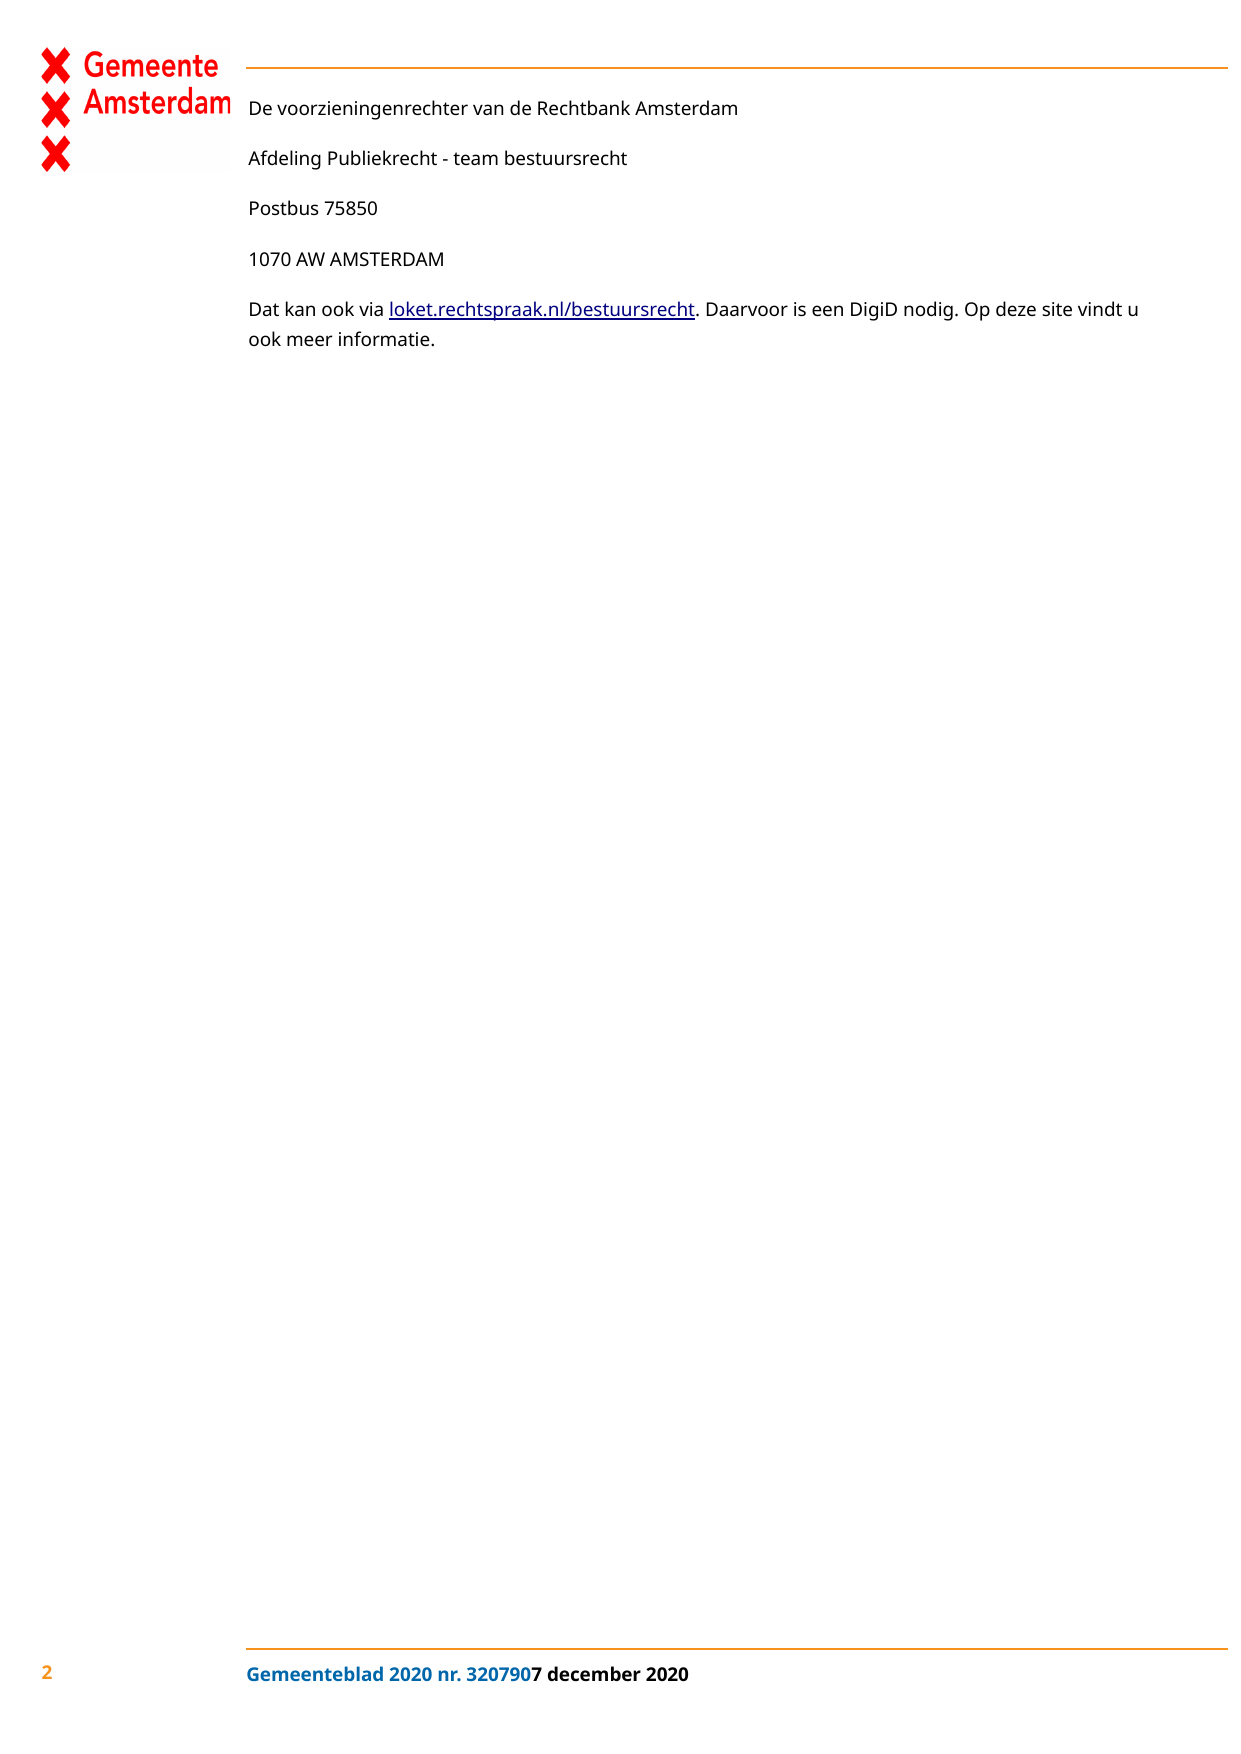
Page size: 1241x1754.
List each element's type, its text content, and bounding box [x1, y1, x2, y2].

text Postbus 75850 [248, 196, 1152, 221]
text Dat kan ook via loket.rechtspraak.nl/bestuursrecht. Daarvoor is een DigiD nodig. Op deze site vindt u ook meer informatie. [248, 296, 1152, 352]
picture [41, 47, 231, 172]
text 1070 AW AMSTERDAM [248, 246, 1152, 272]
text Afdeling Publiekrecht - team bestuursrecht [248, 145, 1152, 171]
text De voorzieningenrechter van de Rechtbank Amsterdam [248, 95, 1152, 121]
